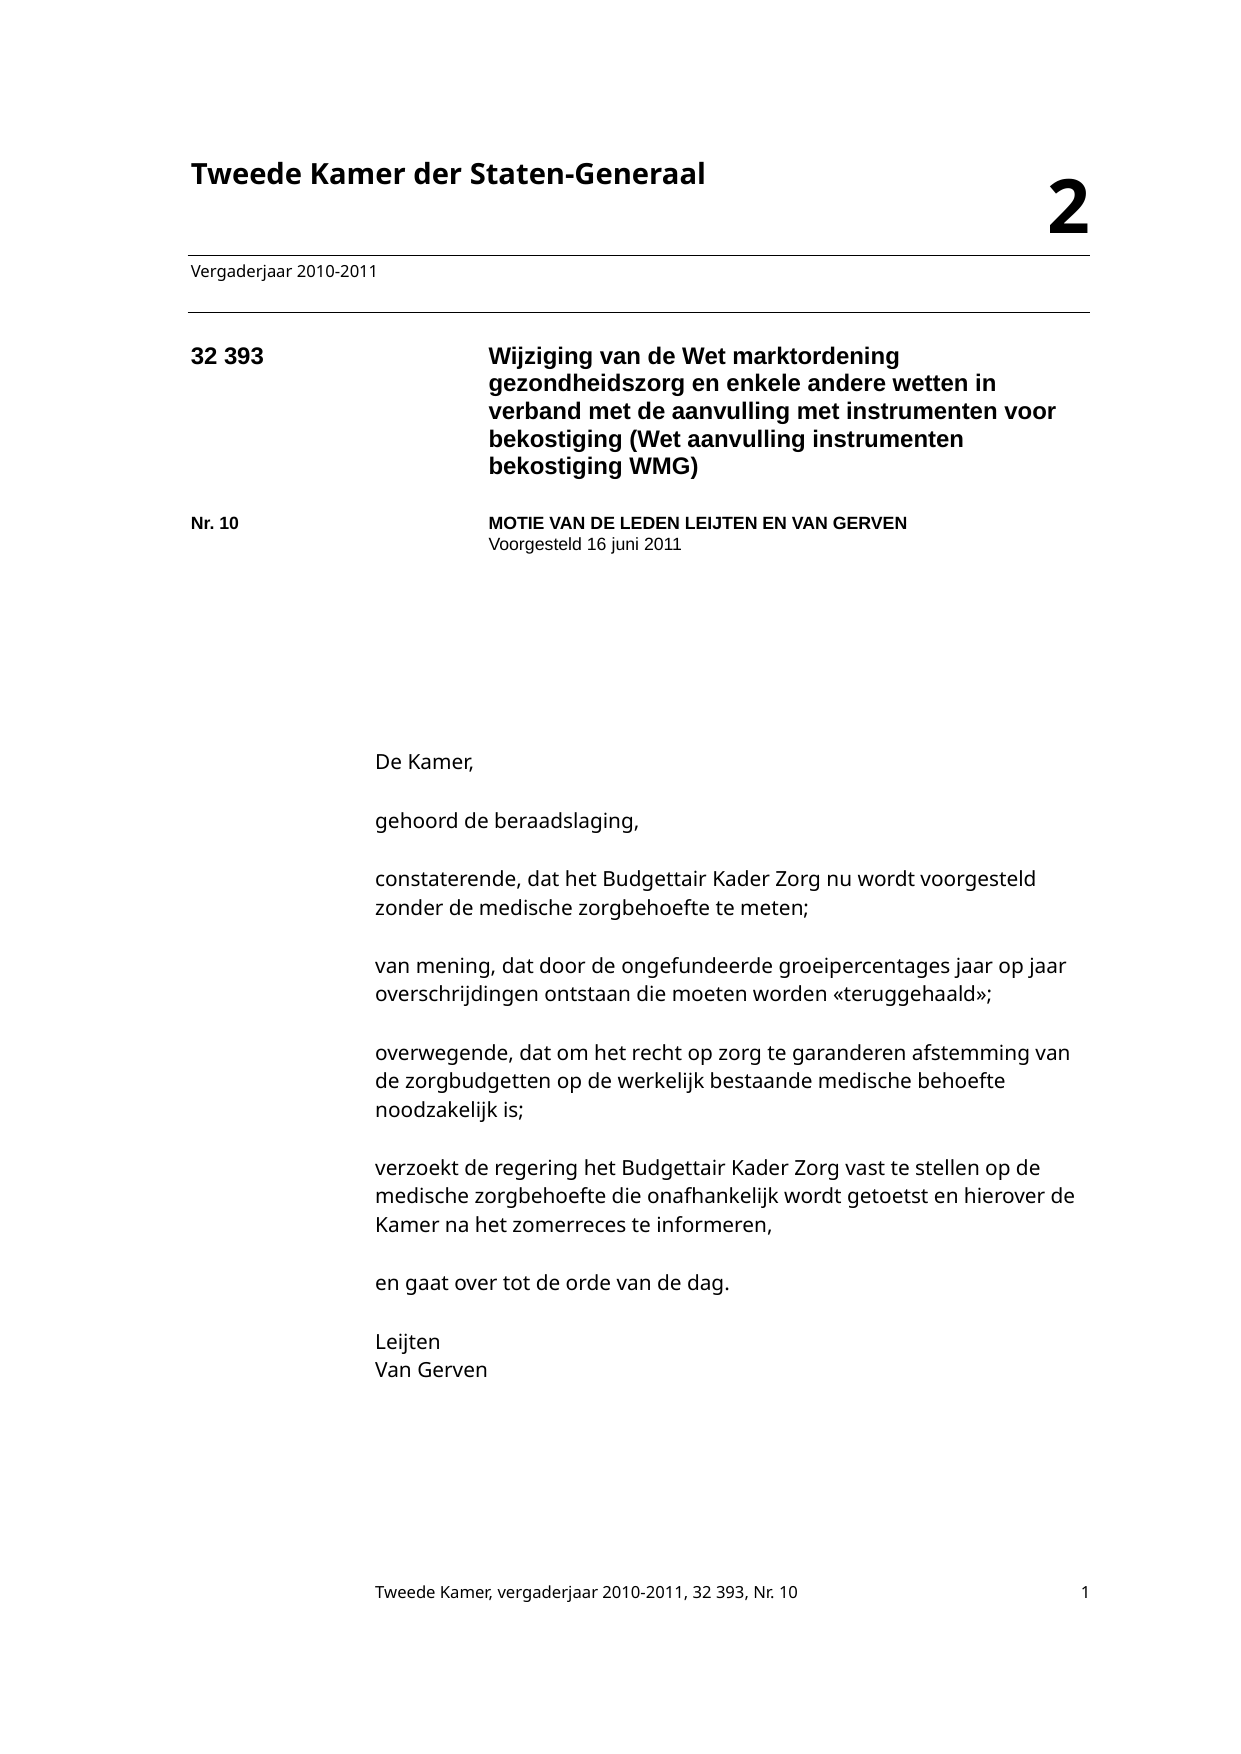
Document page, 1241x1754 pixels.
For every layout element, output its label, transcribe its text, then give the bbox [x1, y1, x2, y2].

text gehoord de beraadslaging, [375, 806, 1090, 834]
table_cell MOTIE VAN DE LEDEN LEIJTEN EN VAN GERVEN Voorgesteld 16 juni 2011 [485, 510, 1090, 629]
text verzoekt de regering het Budgettair Kader Zorg vast te stellen op de medische zorgbehoefte die onafhankelijk wordt getoetst en hierover de Kamer na het zomerreces te informeren, [375, 1153, 1090, 1238]
text van mening, dat door de ongefundeerde groeipercentages jaar op jaar overschrijdingen ontstaan die moeten worden «teruggehaald»; [375, 951, 1090, 1008]
table_cell Wijziging van de Wet marktordening gezondheidszorg en enkele andere wetten in verband met de aanvulling met instrumenten voor bekostiging (Wet aanvulling instrumenten bekostiging WMG) [485, 339, 1090, 510]
table_cell Vergaderjaar 2010-2011 [188, 256, 485, 312]
table_cell [485, 256, 1090, 312]
text Leijten [375, 1327, 1090, 1355]
table_header Tweede Kamer der Staten-Generaal [188, 150, 909, 255]
text en gaat over tot de orde van de dag. [375, 1268, 1090, 1297]
text De Kamer, [375, 747, 1090, 776]
text overwegende, dat om het recht op zorg te garanderen afstemming van de zorgbudgetten op de werkelijk bestaande medische behoefte noodzakelijk is; [375, 1038, 1090, 1123]
table_cell [188, 313, 485, 339]
table_header 2 [910, 150, 1090, 255]
text constaterende, dat het Budgettair Kader Zorg nu wordt voorgesteld zonder de medische zorgbehoefte te meten; [375, 864, 1090, 921]
table_cell [485, 313, 1090, 339]
table_cell Nr. 10 [188, 510, 485, 629]
table_cell 32 393 [188, 339, 485, 510]
text Van Gerven [375, 1355, 1090, 1384]
